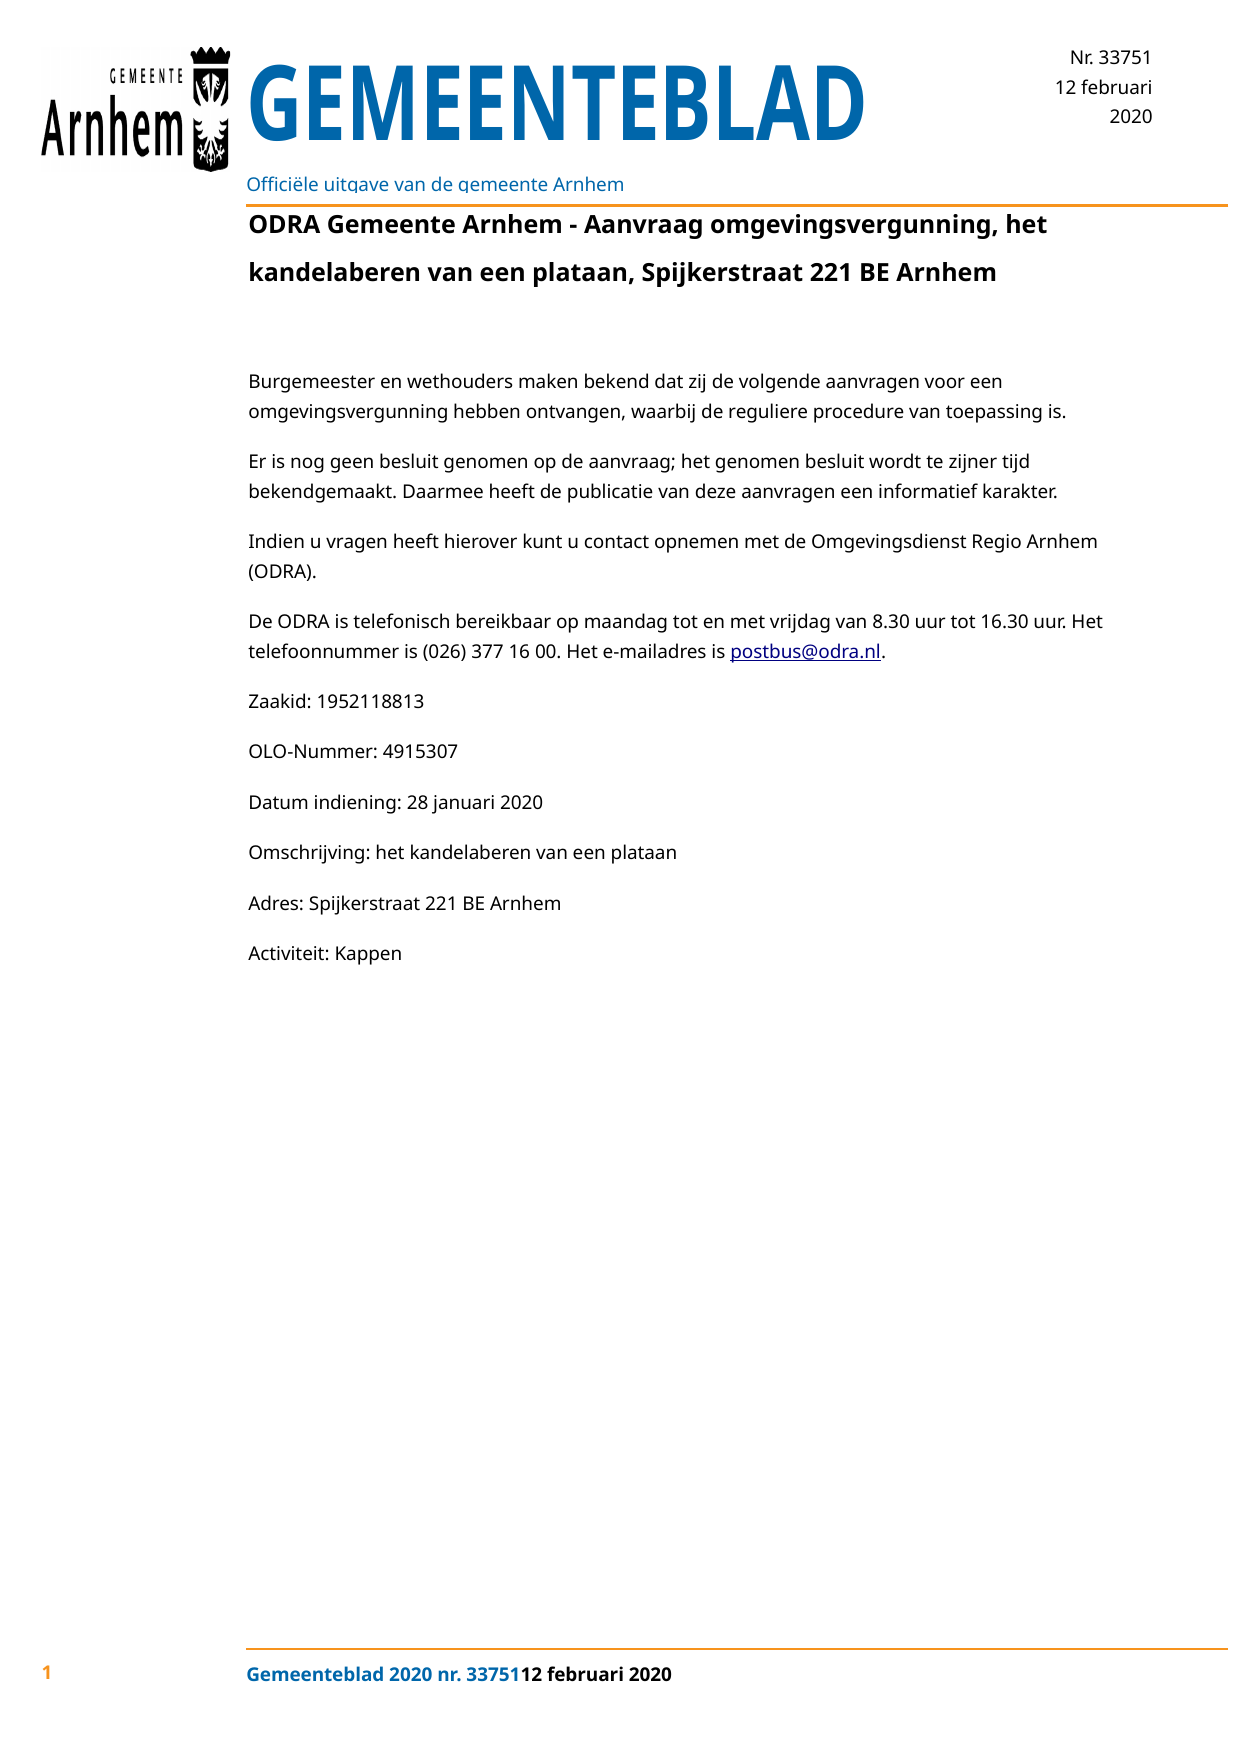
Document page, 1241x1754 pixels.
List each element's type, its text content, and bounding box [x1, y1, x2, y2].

text Er is nog geen besluit genomen op de aanvraag; het genomen besluit wordt te zijner tijd bekendgemaakt. Daarmee heeft de publicatie van deze aanvragen een informatief karakter. [248, 448, 1152, 504]
text ODRA Gemeente Arnhem - Aanvraag omgevingsvergunning, het kandelaberen van een plataan, Spijkerstraat 221 BE Arnhem [248, 207, 1152, 288]
text OLO-Nummer: 4915307 [248, 739, 1152, 764]
text Adres: Spijkerstraat 221 BE Arnhem [248, 890, 1152, 916]
picture [41, 47, 231, 172]
text Zaakid: 1952118813 [248, 688, 1152, 714]
text Omschrijving: het kandelaberen van een plataan [248, 839, 1152, 865]
text Indien u vragen heeft hierover kunt u contact opnemen met de Omgevingsdienst Regio Arnhem (ODRA). [248, 528, 1152, 584]
text Activiteit: Kappen [248, 940, 1152, 966]
text De ODRA is telefonisch bereikbaar op maandag tot en met vrijdag van 8.30 uur tot 16.30 uur. Het telefoonnummer is (026) 377 16 00. Het e-mailadres is postbus@odra.nl. [248, 608, 1152, 664]
text Datum indiening: 28 januari 2020 [248, 789, 1152, 815]
text Burgemeester en wethouders maken bekend dat zij de volgende aanvragen voor een omgevingsvergunning hebben ontvangen, waarbij de reguliere procedure van toepassing is. [248, 368, 1152, 424]
